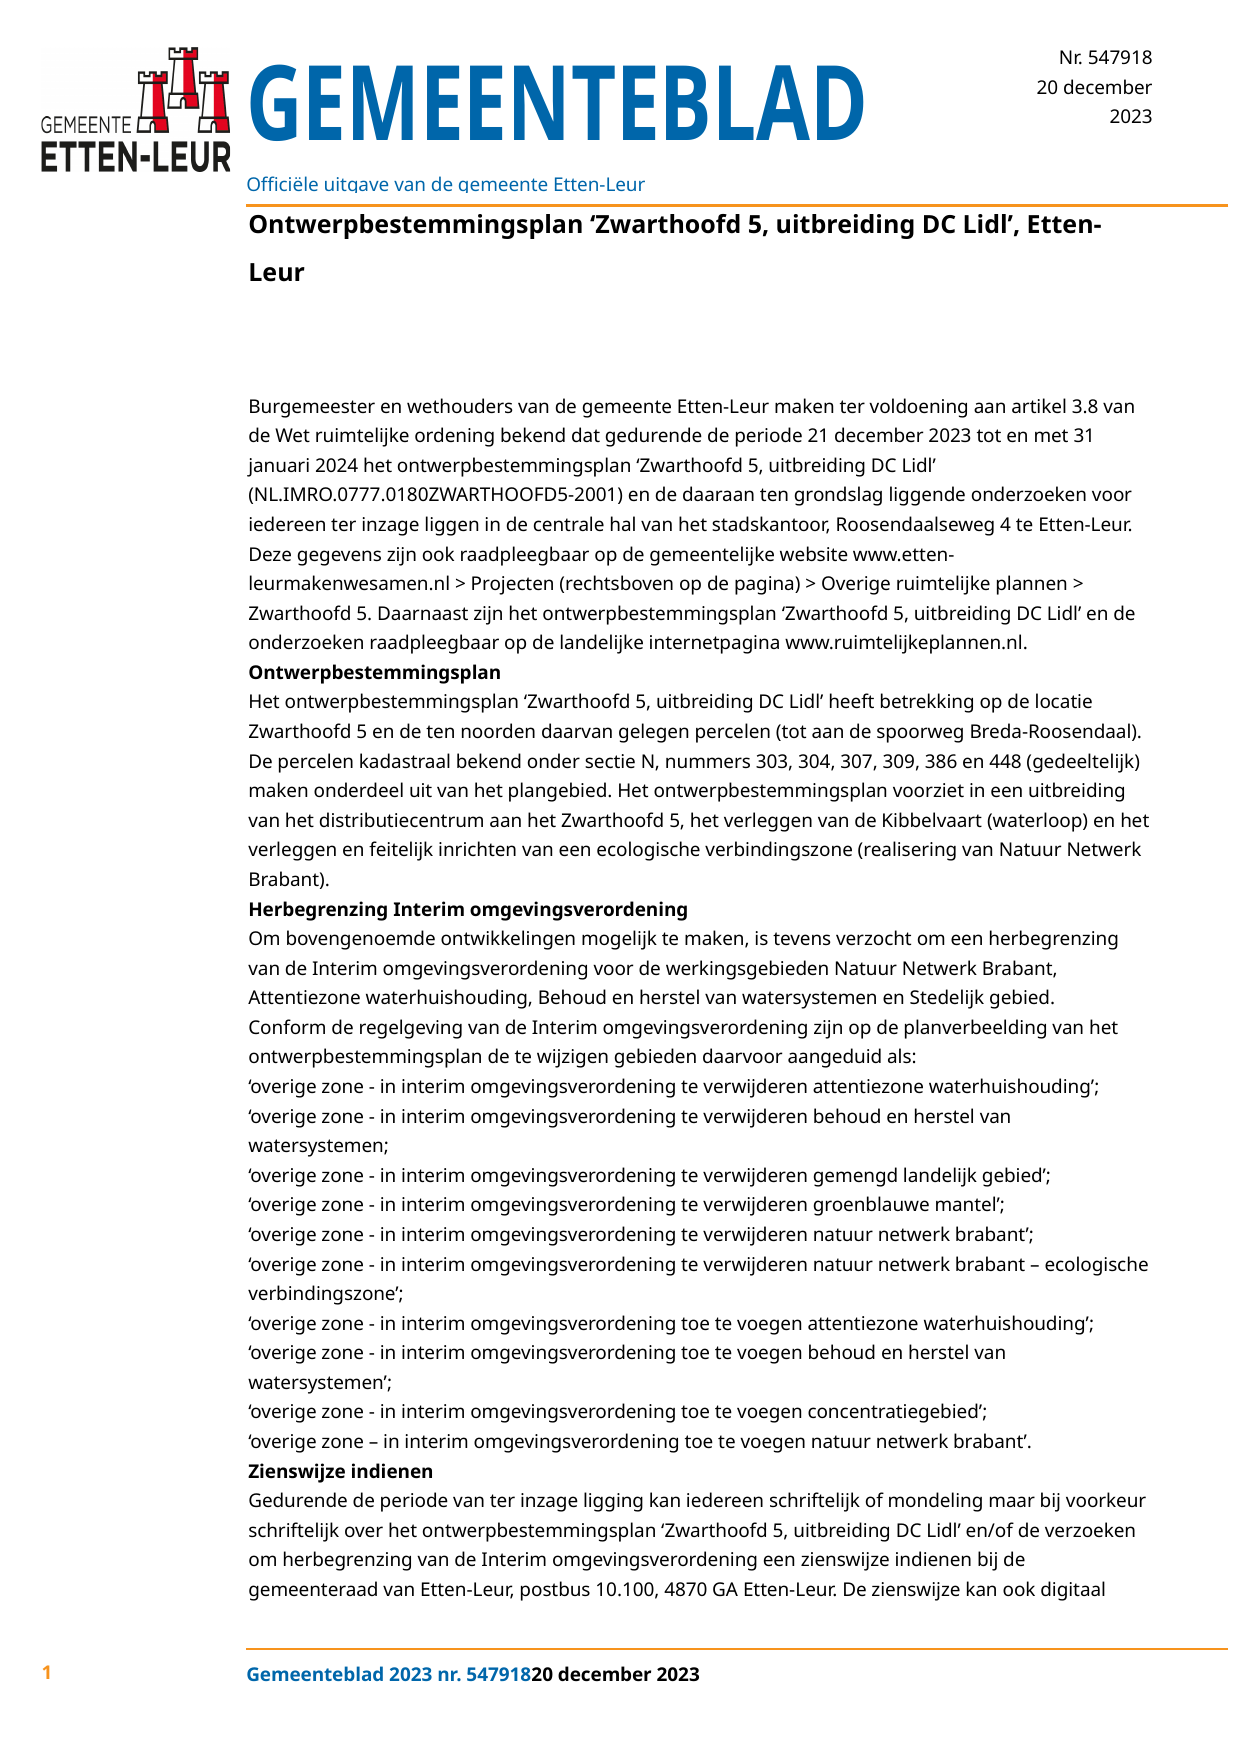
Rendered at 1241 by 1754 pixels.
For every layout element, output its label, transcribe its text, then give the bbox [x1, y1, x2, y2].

text ‘overige zone - in interim omgevingsverordening te verwijderen groenblauwe mantel’; [248, 1192, 1152, 1217]
text Zienswijze indienen [248, 1458, 1152, 1484]
picture [41, 47, 231, 172]
text Ontwerpbestemmingsplan ‘Zwarthoofd 5, uitbreiding DC Lidl’, Etten-Leur [248, 207, 1152, 288]
text ‘overige zone - in interim omgevingsverordening toe te voegen behoud en herstel van watersystemen’; [248, 1339, 1152, 1395]
text Ontwerpbestemmingsplan [248, 659, 1152, 685]
text ‘overige zone - in interim omgevingsverordening te verwijderen natuur netwerk brabant – ecologische verbindingszone’; [248, 1251, 1152, 1306]
text ‘overige zone - in interim omgevingsverordening toe te voegen concentratiegebied’; [248, 1399, 1152, 1424]
text Conform de regelgeving van de Interim omgevingsverordening zijn op de planverbeelding van het ontwerpbestemmingsplan de te wijzigen gebieden daarvoor aangeduid als: [248, 1014, 1152, 1069]
text Herbegrenzing Interim omgevingsverordening [248, 896, 1152, 922]
text ‘overige zone - in interim omgevingsverordening te verwijderen attentiezone waterhuishouding’; [248, 1073, 1152, 1099]
text Gedurende de periode van ter inzage ligging kan iedereen schriftelijk of mondeling maar bij voorkeur schriftelijk over het ontwerpbestemmingsplan ‘Zwarthoofd 5, uitbreiding DC Lidl’ en/of de verzoeken om herbegrenzing van de Interim omgevingsverordening een zienswijze indienen bij de gemeenteraad van Etten-Leur, postbus 10.100, 4870 GA Etten-Leur. De zienswijze kan ook digitaal [248, 1487, 1152, 1602]
text ‘overige zone – in interim omgevingsverordening toe te voegen natuur netwerk brabant’. [248, 1428, 1152, 1454]
text Burgemeester en wethouders van de gemeente Etten-Leur maken ter voldoening aan artikel 3.8 van de Wet ruimtelijke ordening bekend dat gedurende de periode 21 december 2023 tot en met 31 januari 2024 het ontwerpbestemmingsplan ‘Zwarthoofd 5, uitbreiding DC Lidl’ (NL.IMRO.0777.0180ZWARTHOOFD5-2001) en de daaraan ten grondslag liggende onderzoeken voor iedereen ter inzage liggen in de centrale hal van het stadskantoor, Roosendaalseweg 4 te Etten-Leur. Deze gegevens zijn ook raadpleegbaar op de gemeentelijke website www.etten-leurmakenwesamen.nl > Projecten (rechtsboven op de pagina) > Overige ruimtelijke plannen > Zwarthoofd 5. Daarnaast zijn het ontwerpbestemmingsplan ‘Zwarthoofd 5, uitbreiding DC Lidl’ en de onderzoeken raadpleegbaar op de landelijke internetpagina www.ruimtelijkeplannen.nl. [248, 393, 1152, 655]
text ‘overige zone - in interim omgevingsverordening te verwijderen natuur netwerk brabant’; [248, 1221, 1152, 1247]
text ‘overige zone - in interim omgevingsverordening toe te voegen attentiezone waterhuishouding’; [248, 1310, 1152, 1336]
text Het ontwerpbestemmingsplan ‘Zwarthoofd 5, uitbreiding DC Lidl’ heeft betrekking op de locatie Zwarthoofd 5 en de ten noorden daarvan gelegen percelen (tot aan de spoorweg Breda-Roosendaal). De percelen kadastraal bekend onder sectie N, nummers 303, 304, 307, 309, 386 en 448 (gedeeltelijk) maken onderdeel uit van het plangebied. Het ontwerpbestemmingsplan voorziet in een uitbreiding van het distributiecentrum aan het Zwarthoofd 5, het verleggen van de Kibbelvaart (waterloop) en het verleggen en feitelijk inrichten van een ecologische verbindingszone (realisering van Natuur Netwerk Brabant). [248, 689, 1152, 892]
text ‘overige zone - in interim omgevingsverordening te verwijderen gemengd landelijk gebied’; [248, 1162, 1152, 1188]
text Om bovengenoemde ontwikkelingen mogelijk te maken, is tevens verzocht om een herbegrenzing van de Interim omgevingsverordening voor de werkingsgebieden Natuur Netwerk Brabant, Attentiezone waterhuishouding, Behoud en herstel van watersystemen en Stedelijk gebied. [248, 925, 1152, 1010]
text ‘overige zone - in interim omgevingsverordening te verwijderen behoud en herstel van watersystemen; [248, 1103, 1152, 1158]
